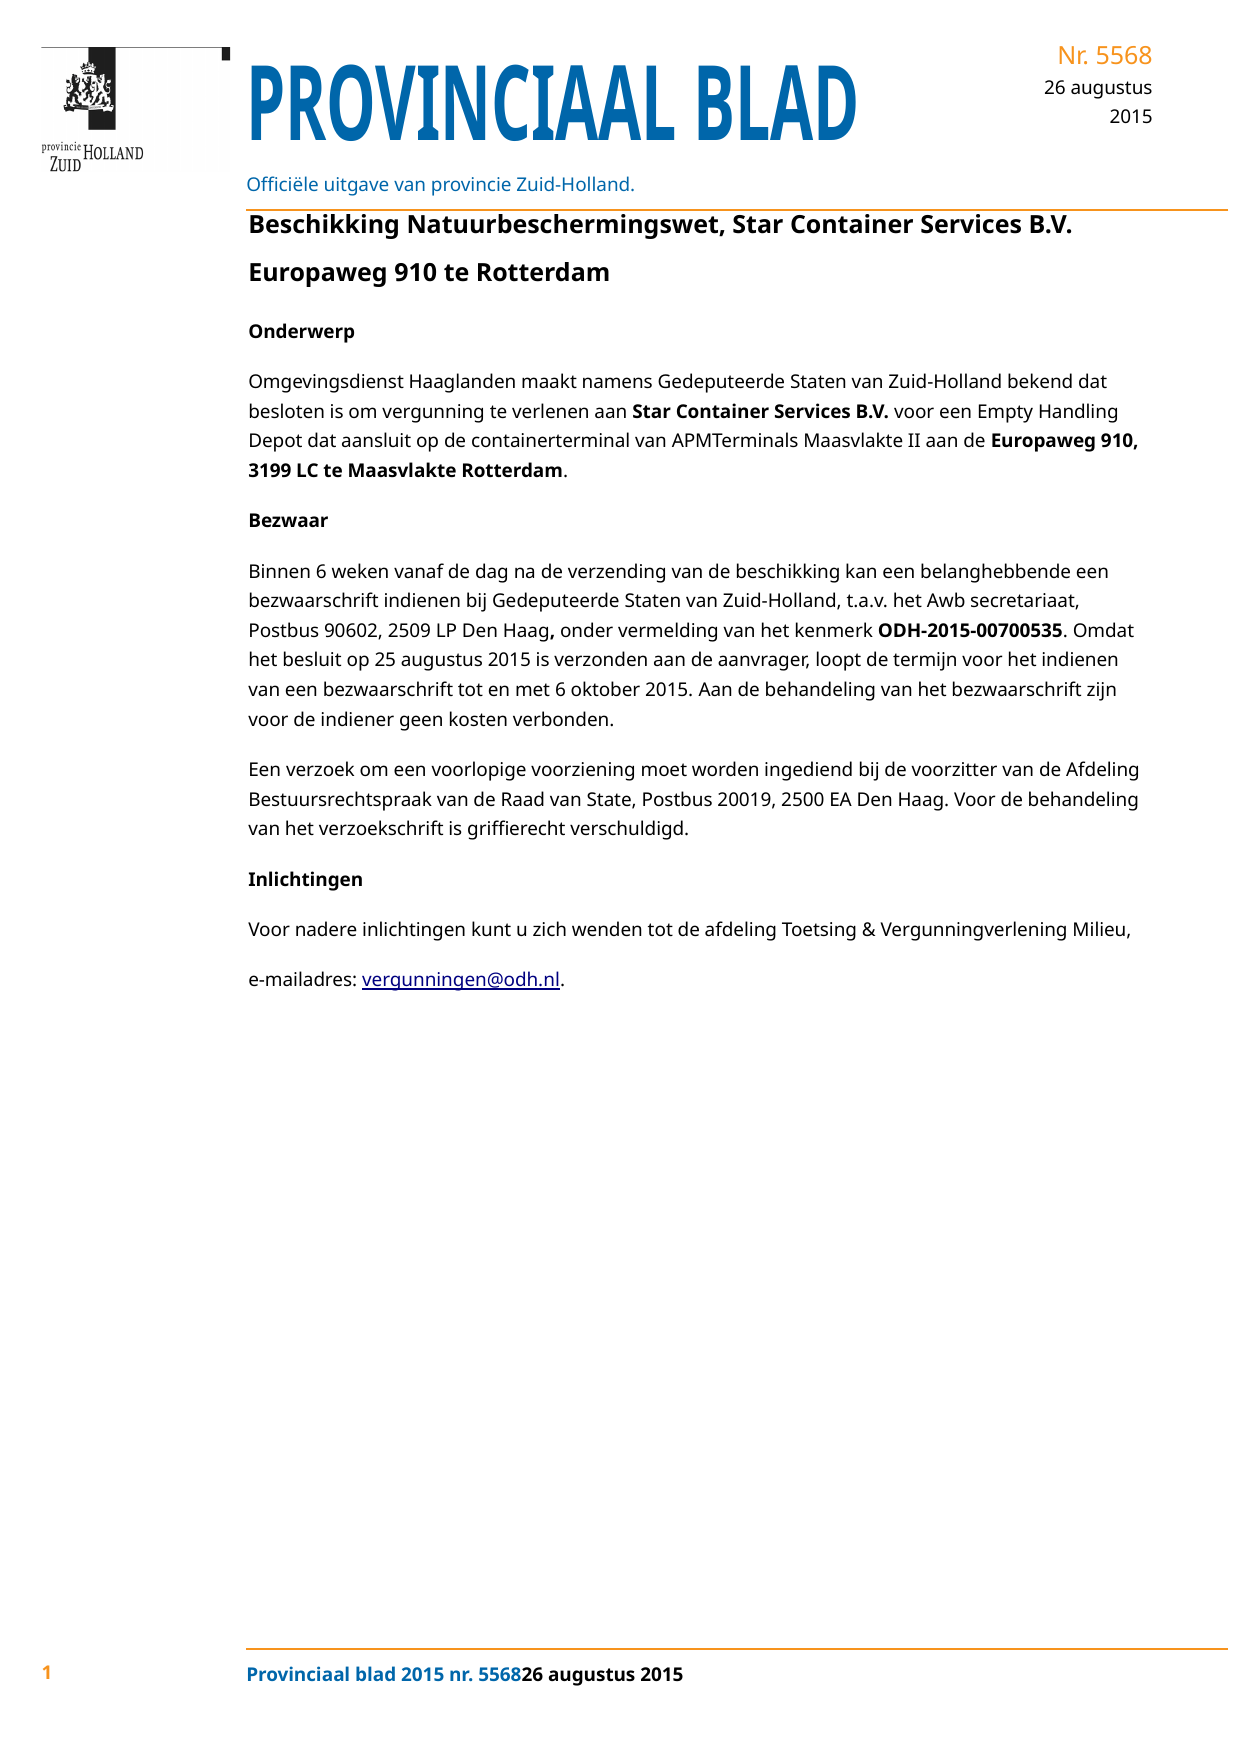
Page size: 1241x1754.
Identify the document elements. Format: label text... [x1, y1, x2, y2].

text Bezwaar [248, 507, 1152, 533]
text Binnen 6 weken vanaf de dag na de verzending van de beschikking kan een belanghebbende een bezwaarschrift indienen bij Gedeputeerde Staten van Zuid-Holland, t.a.v. het Awb secretariaat, Postbus 90602, 2509 LP Den Haag, onder vermelding van het kenmerk ODH-2015-00700535. Omdat het besluit op 25 augustus 2015 is verzonden aan de aanvrager, loopt de termijn voor het indienen van een bezwaarschrift tot en met 6 oktober 2015. Aan de behandeling van het bezwaarschrift zijn voor de indiener geen kosten verbonden. [248, 558, 1152, 732]
picture [41, 47, 231, 172]
text Een verzoek om een voorlopige voorziening moet worden ingediend bij de voorzitter van de Afdeling Bestuursrechtspraak van de Raad van State, Postbus 20019, 2500 EA Den Haag. Voor de behandeling van het verzoekschrift is griffierecht verschuldigd. [248, 756, 1152, 841]
text Onderwerp [248, 318, 1152, 344]
text e-mailadres: vergunningen@odh.nl. [248, 967, 1152, 992]
text Omgevingsdienst Haaglanden maakt namens Gedeputeerde Staten van Zuid-Holland bekend dat besloten is om vergunning te verlenen aan Star Container Services B.V. voor een Empty Handling Depot dat aansluit op de containerterminal van APMTerminals Maasvlakte II aan de Europaweg 910, 3199 LC te Maasvlakte Rotterdam. [248, 368, 1152, 483]
text Inlichtingen [248, 866, 1152, 892]
text Voor nadere inlichtingen kunt u zich wenden tot de afdeling Toetsing & Vergunningverlening Milieu, [248, 916, 1152, 942]
text Beschikking Natuurbeschermingswet, Star Container Services B.V. Europaweg 910 te Rotterdam [248, 211, 1152, 288]
